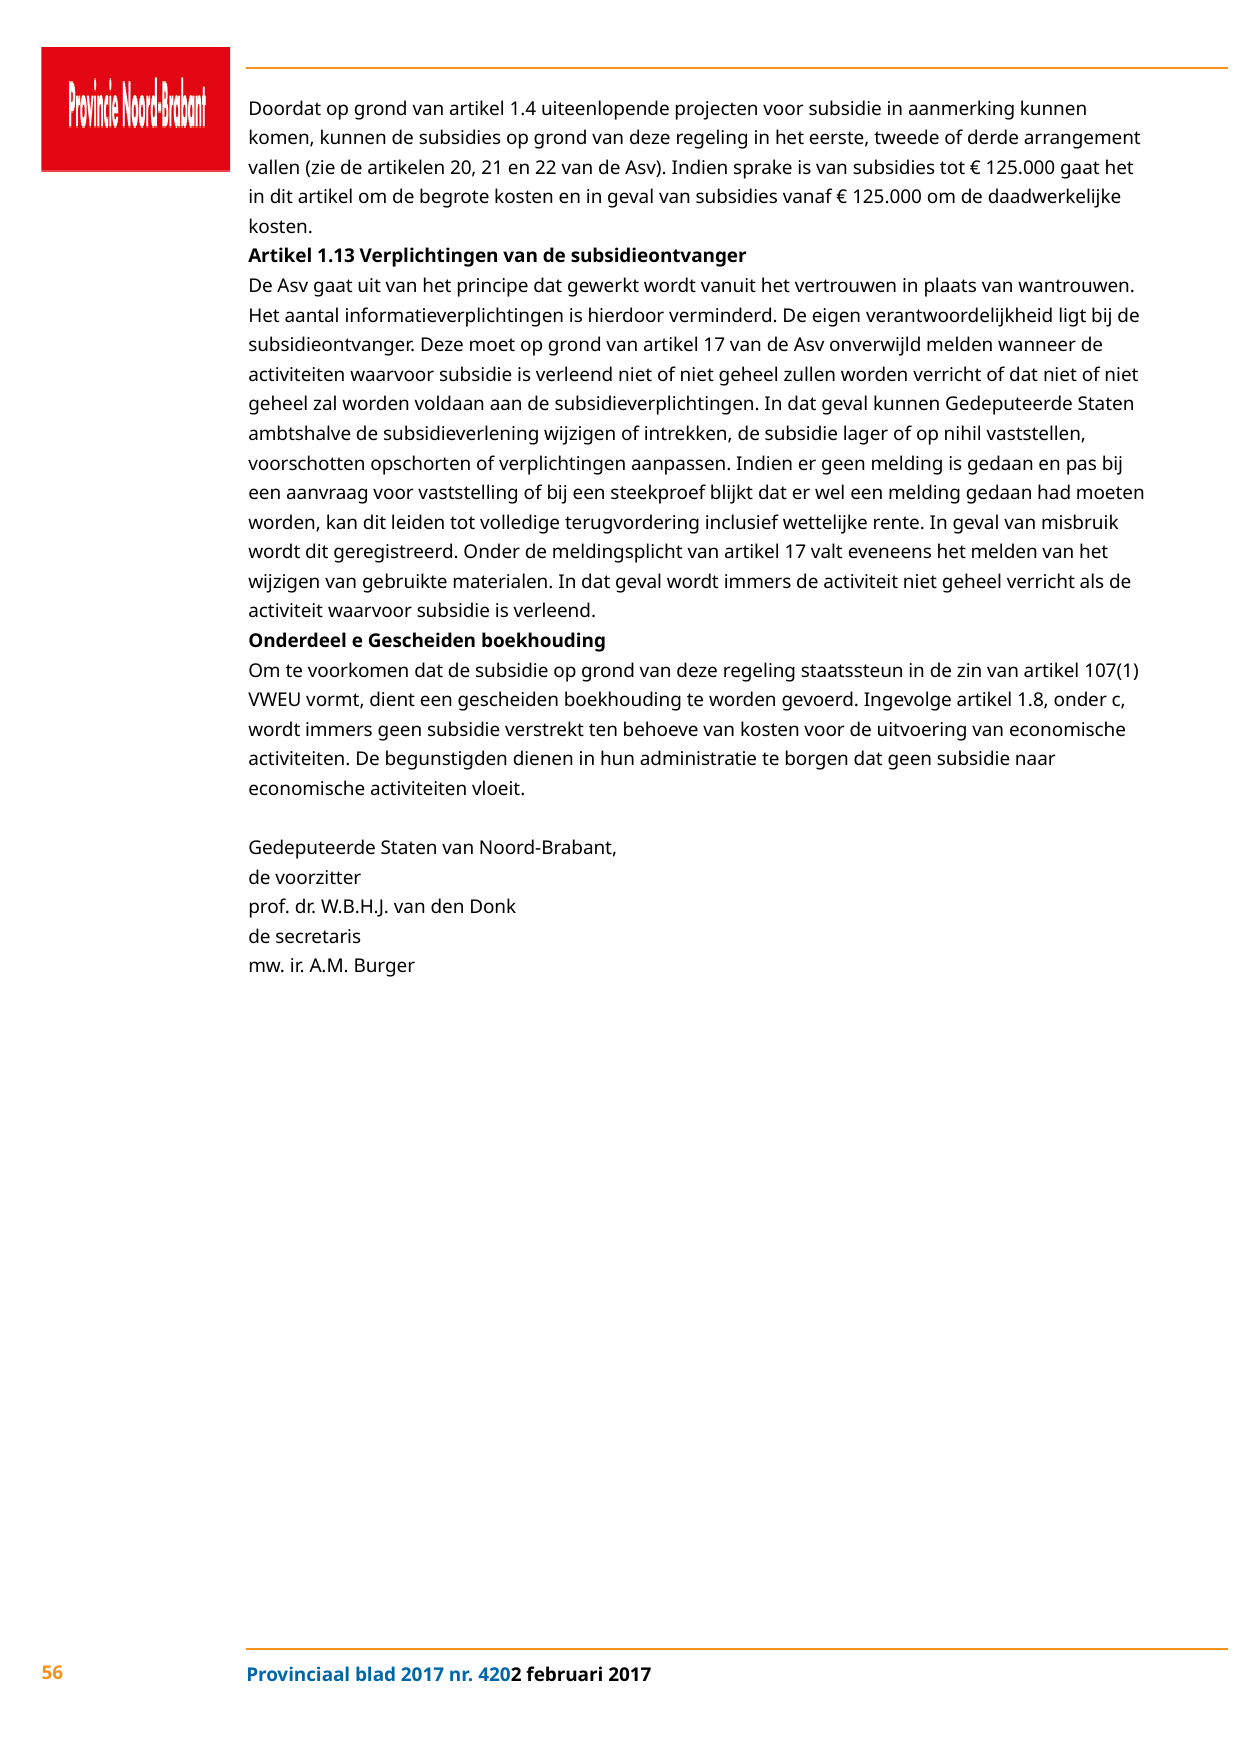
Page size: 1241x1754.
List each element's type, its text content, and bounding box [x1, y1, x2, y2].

text Om te voorkomen dat de subsidie op grond van deze regeling staatssteun in de zin van artikel 107(1) VWEU vormt, dient een gescheiden boekhouding te worden gevoerd. Ingevolge artikel 1.8, onder c, wordt immers geen subsidie verstrekt ten behoeve van kosten voor de uitvoering van economische activiteiten. De begunstigden dienen in hun administratie te borgen dat geen subsidie naar economische activiteiten vloeit. [248, 657, 1152, 801]
text Onderdeel e Gescheiden boekhouding [248, 627, 1152, 653]
text Doordat op grond van artikel 1.4 uiteenlopende projecten voor subsidie in aanmerking kunnen komen, kunnen de subsidies op grond van deze regeling in het eerste, tweede of derde arrangement vallen (zie de artikelen 20, 21 en 22 van de Asv). Indien sprake is van subsidies tot € 125.000 gaat het in dit artikel om de begrote kosten en in geval van subsidies vanaf € 125.000 om de daadwerkelijke kosten. [248, 95, 1152, 239]
text Gedeputeerde Staten van Noord-Brabant, [248, 834, 1152, 860]
picture [41, 47, 231, 172]
text de secretaris [248, 923, 1152, 949]
text mw. ir. A.M. Burger [248, 953, 1152, 978]
text Artikel 1.13 Verplichtingen van de subsidieontvanger [248, 243, 1152, 268]
text De Asv gaat uit van het principe dat gewerkt wordt vanuit het vertrouwen in plaats van wantrouwen. Het aantal informatieverplichtingen is hierdoor verminderd. De eigen verantwoordelijkheid ligt bij de subsidieontvanger. Deze moet op grond van artikel 17 van de Asv onverwijld melden wanneer de activiteiten waarvoor subsidie is verleend niet of niet geheel zullen worden verricht of dat niet of niet geheel zal worden voldaan aan de subsidieverplichtingen. In dat geval kunnen Gedeputeerde Staten ambtshalve de subsidieverlening wijzigen of intrekken, de subsidie lager of op nihil vaststellen, voorschotten opschorten of verplichtingen aanpassen. Indien er geen melding is gedaan en pas bij een aanvraag voor vaststelling of bij een steekproef blijkt dat er wel een melding gedaan had moeten worden, kan dit leiden tot volledige terugvordering inclusief wettelijke rente. In geval van misbruik wordt dit geregistreerd. Onder de meldingsplicht van artikel 17 valt eveneens het melden van het wijzigen van gebruikte materialen. In dat geval wordt immers de activiteit niet geheel verricht als de activiteit waarvoor subsidie is verleend. [248, 272, 1152, 623]
text prof. dr. W.B.H.J. van den Donk [248, 893, 1152, 919]
text de voorzitter [248, 864, 1152, 890]
